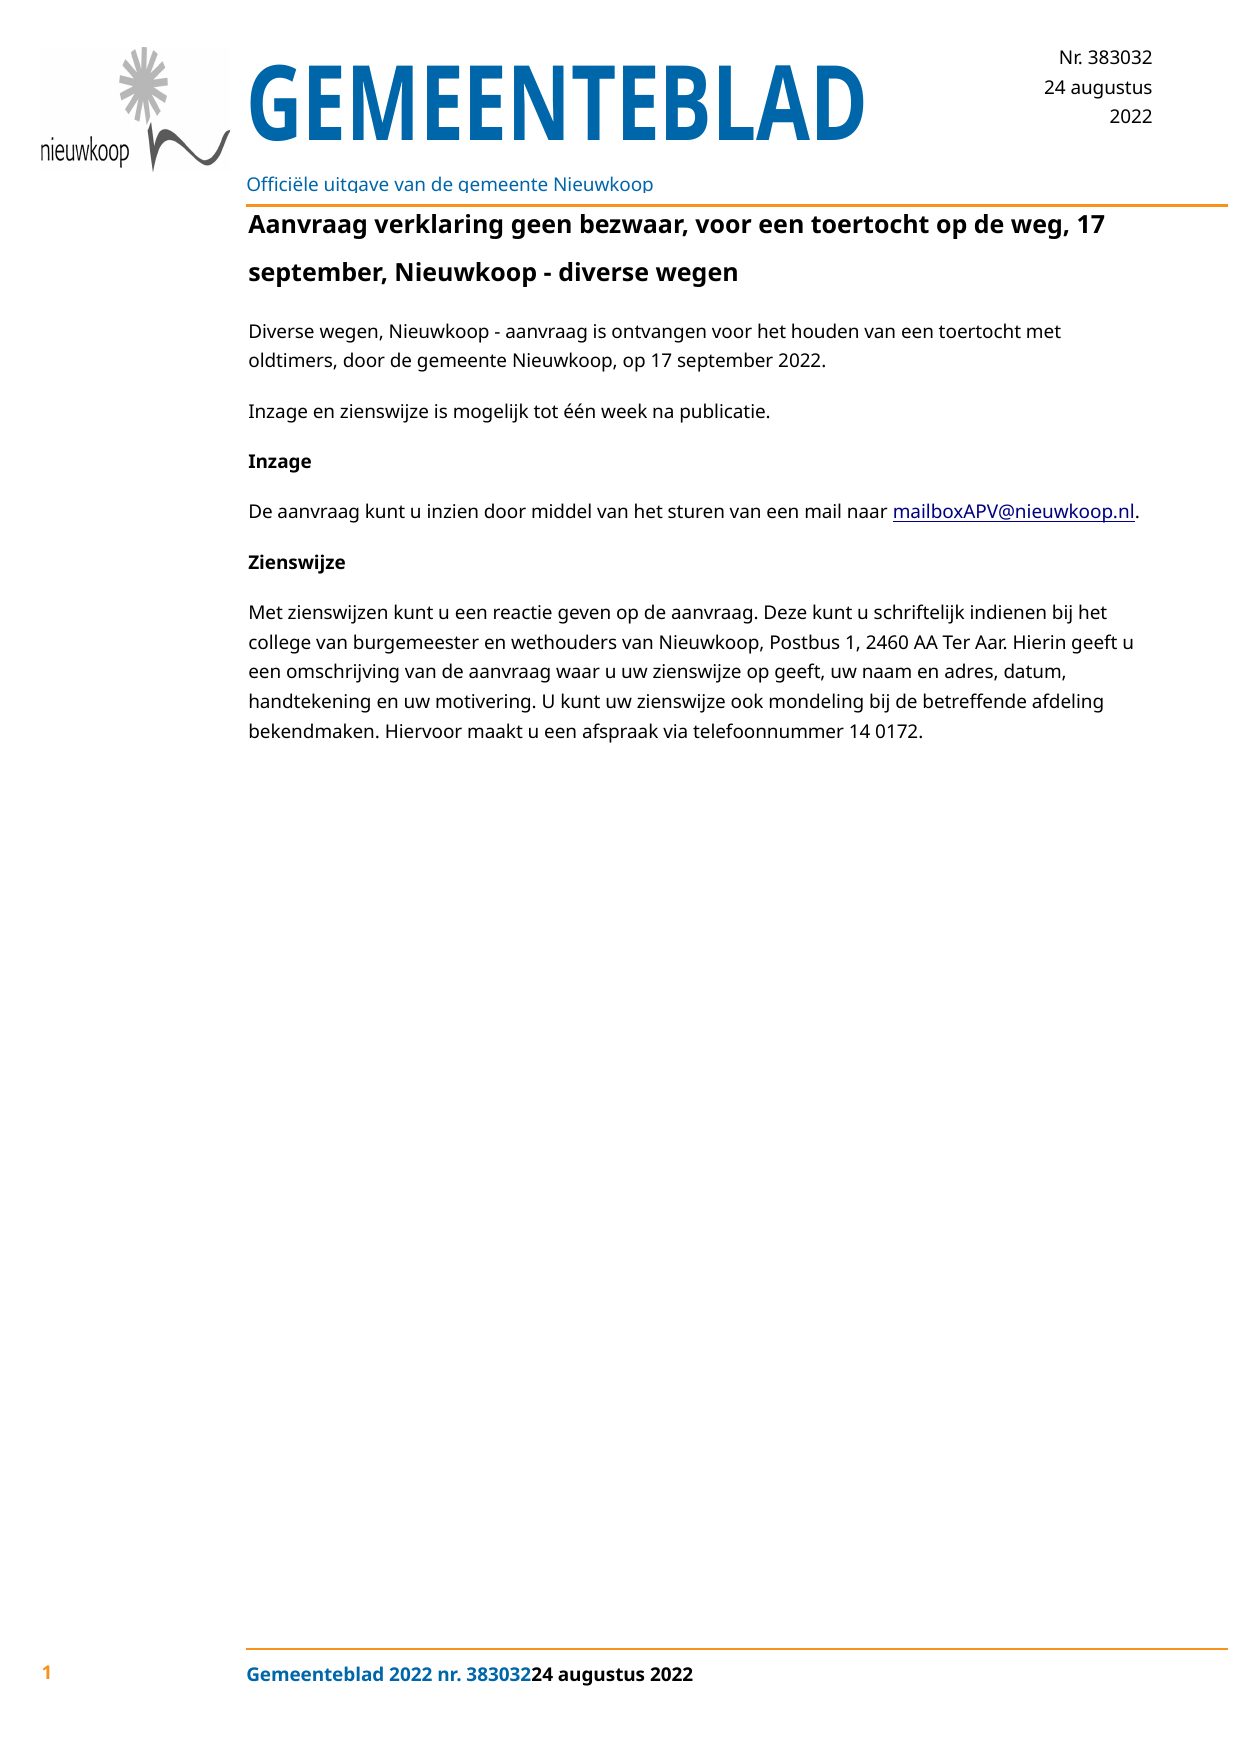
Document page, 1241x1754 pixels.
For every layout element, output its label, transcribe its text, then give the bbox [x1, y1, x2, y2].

text Aanvraag verklaring geen bezwaar, voor een toertocht op de weg, 17 september, Nieuwkoop - diverse wegen [248, 207, 1152, 288]
picture [41, 47, 231, 172]
text Inzage en zienswijze is mogelijk tot één week na publicatie. [248, 398, 1152, 424]
text De aanvraag kunt u inzien door middel van het sturen van een mail naar mailboxAPV@nieuwkoop.nl. [248, 499, 1152, 524]
text Zienswijze [248, 549, 1152, 575]
text Met zienswijzen kunt u een reactie geven op de aanvraag. Deze kunt u schriftelijk indienen bij het college van burgemeester en wethouders van Nieuwkoop, Postbus 1, 2460 AA Ter Aar. Hierin geeft u een omschrijving van de aanvraag waar u uw zienswijze op geeft, uw naam en adres, datum, handtekening en uw motivering. U kunt uw zienswijze ook mondeling bij de betreffende afdeling bekendmaken. Hiervoor maakt u een afspraak via telefoonnummer 14 0172. [248, 599, 1152, 744]
text Inzage [248, 448, 1152, 474]
text Diverse wegen, Nieuwkoop - aanvraag is ontvangen voor het houden van een toertocht met oldtimers, door de gemeente Nieuwkoop, op 17 september 2022. [248, 318, 1152, 373]
